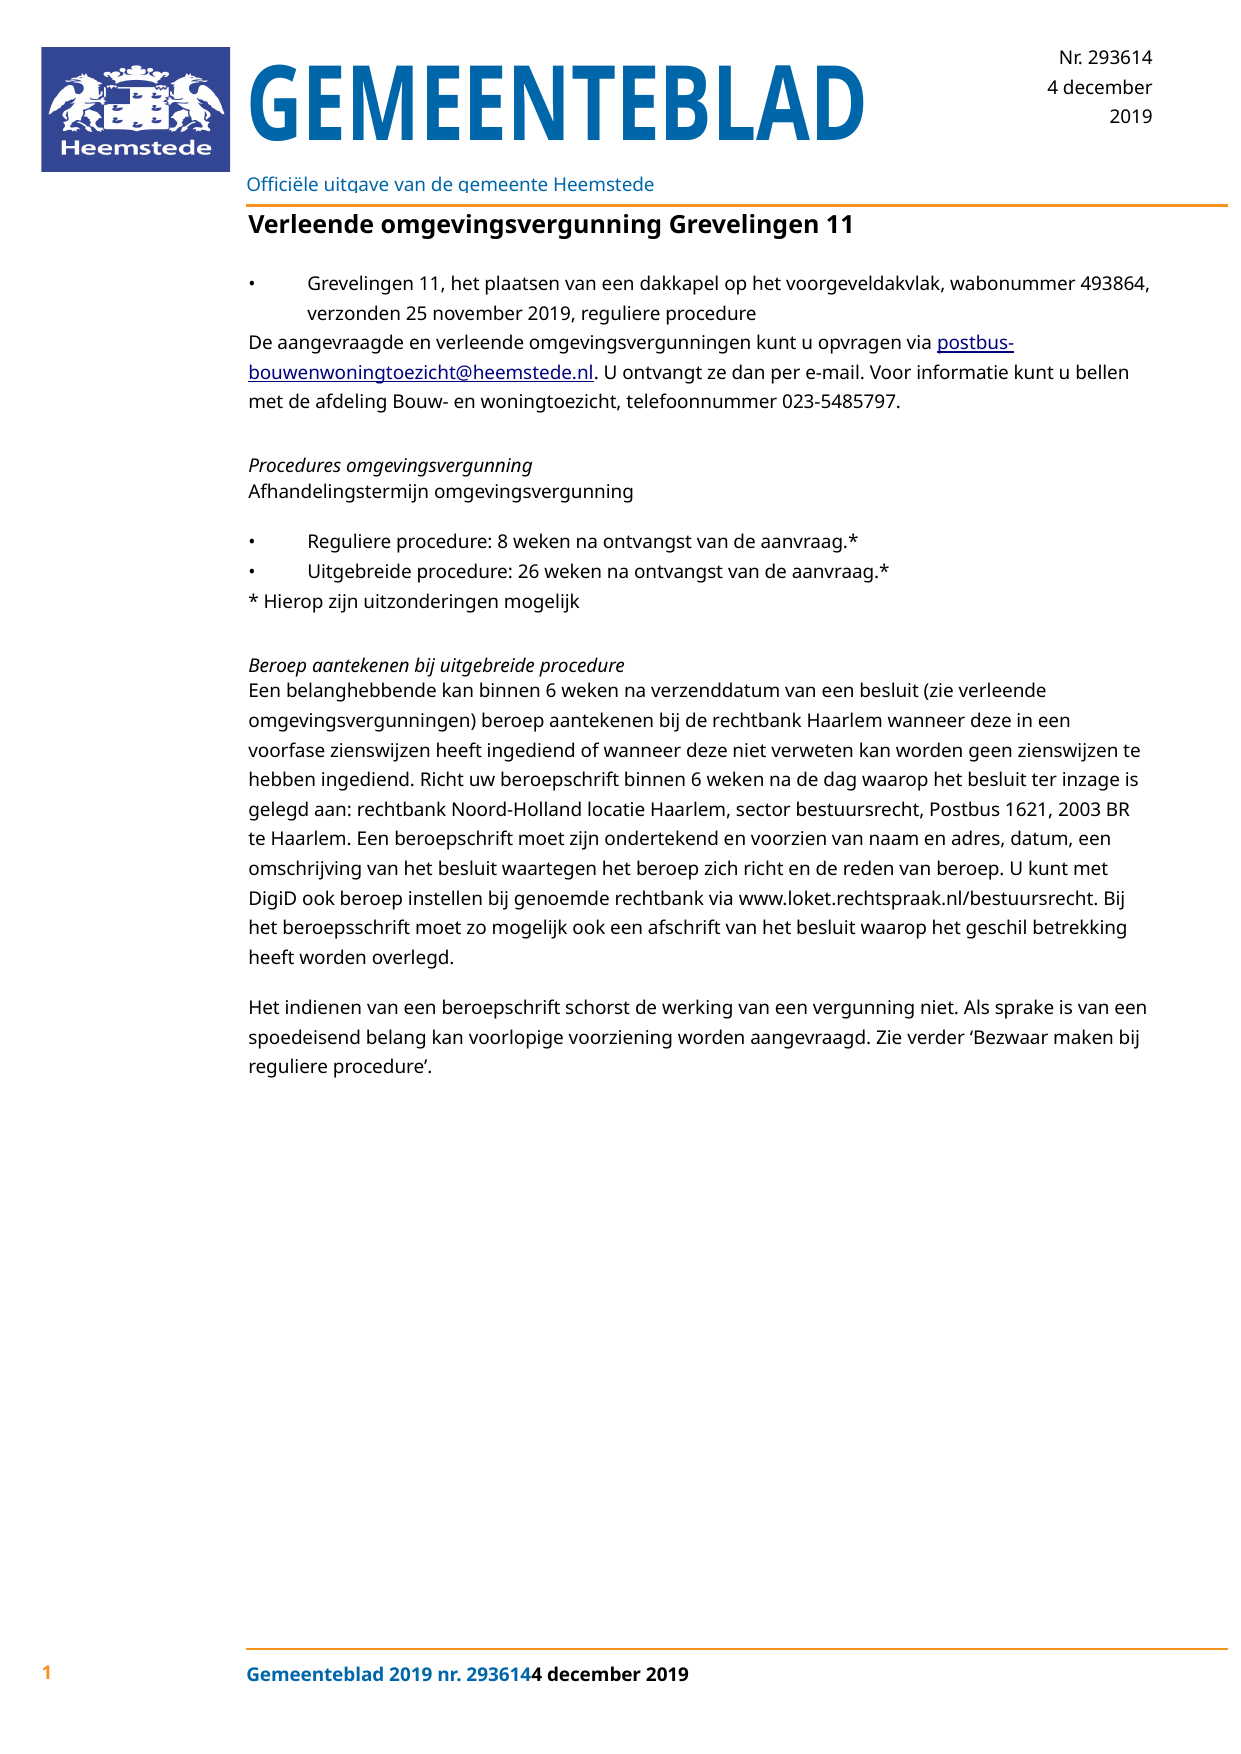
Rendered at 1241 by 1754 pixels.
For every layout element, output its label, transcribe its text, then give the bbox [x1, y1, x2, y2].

picture [41, 47, 231, 172]
text Het indienen van een beroepschrift schorst de werking van een vergunning niet. Als sprake is van een spoedeisend belang kan voorlopige voorziening worden aangevraagd. Zie verder ‘Bezwaar maken bij reguliere procedure’. [248, 994, 1152, 1079]
text De aangevraagde en verleende omgevingsvergunningen kunt u opvragen via postbus-bouwenwoningtoezicht@heemstede.nl. U ontvangt ze dan per e-mail. Voor informatie kunt u bellen met de afdeling Bouw- en woningtoezicht, telefoonnummer 023-5485797. [248, 329, 1152, 414]
text * Hierop zijn uitzonderingen mogelijk [248, 588, 1152, 614]
text Procedures omgevingsvergunning [248, 453, 1152, 478]
list Uitgebreide procedure: 26 weken na ontvangst van de aanvraag.* [248, 558, 1152, 584]
list Grevelingen 11, het plaatsen van een dakkapel op het voorgeveldakvlak, wabonummer 493864, verzonden 25 november 2019, reguliere procedure [248, 270, 1152, 326]
text Een belanghebbende kan binnen 6 weken na verzenddatum van een besluit (zie verleende omgevingsvergunningen) beroep aantekenen bij de rechtbank Haarlem wanneer deze in een voorfase zienswijzen heeft ingediend of wanneer deze niet verweten kan worden geen zienswijzen te hebben ingediend. Richt uw beroepschrift binnen 6 weken na de dag waarop het besluit ter inzage is gelegd aan: rechtbank Noord-Holland locatie Haarlem, sector bestuursrecht, Postbus 1621, 2003 BR te Haarlem. Een beroepschrift moet zijn ondertekend en voorzien van naam en adres, datum, een omschrijving van het besluit waartegen het beroep zich richt en de reden van beroep. U kunt met DigiD ook beroep instellen bij genoemde rechtbank via www.loket.rechtspraak.nl/bestuursrecht. Bij het beroepsschrift moet zo mogelijk ook een afschrift van het besluit waarop het geschil betrekking heeft worden overlegd. [248, 678, 1152, 969]
list Reguliere procedure: 8 weken na ontvangst van de aanvraag.* [248, 529, 1152, 554]
text Afhandelingstermijn omgevingsvergunning [248, 478, 1152, 504]
text Beroep aantekenen bij uitgebreide procedure [248, 652, 1152, 678]
text Verleende omgevingsvergunning Grevelingen 11 [248, 207, 1152, 241]
